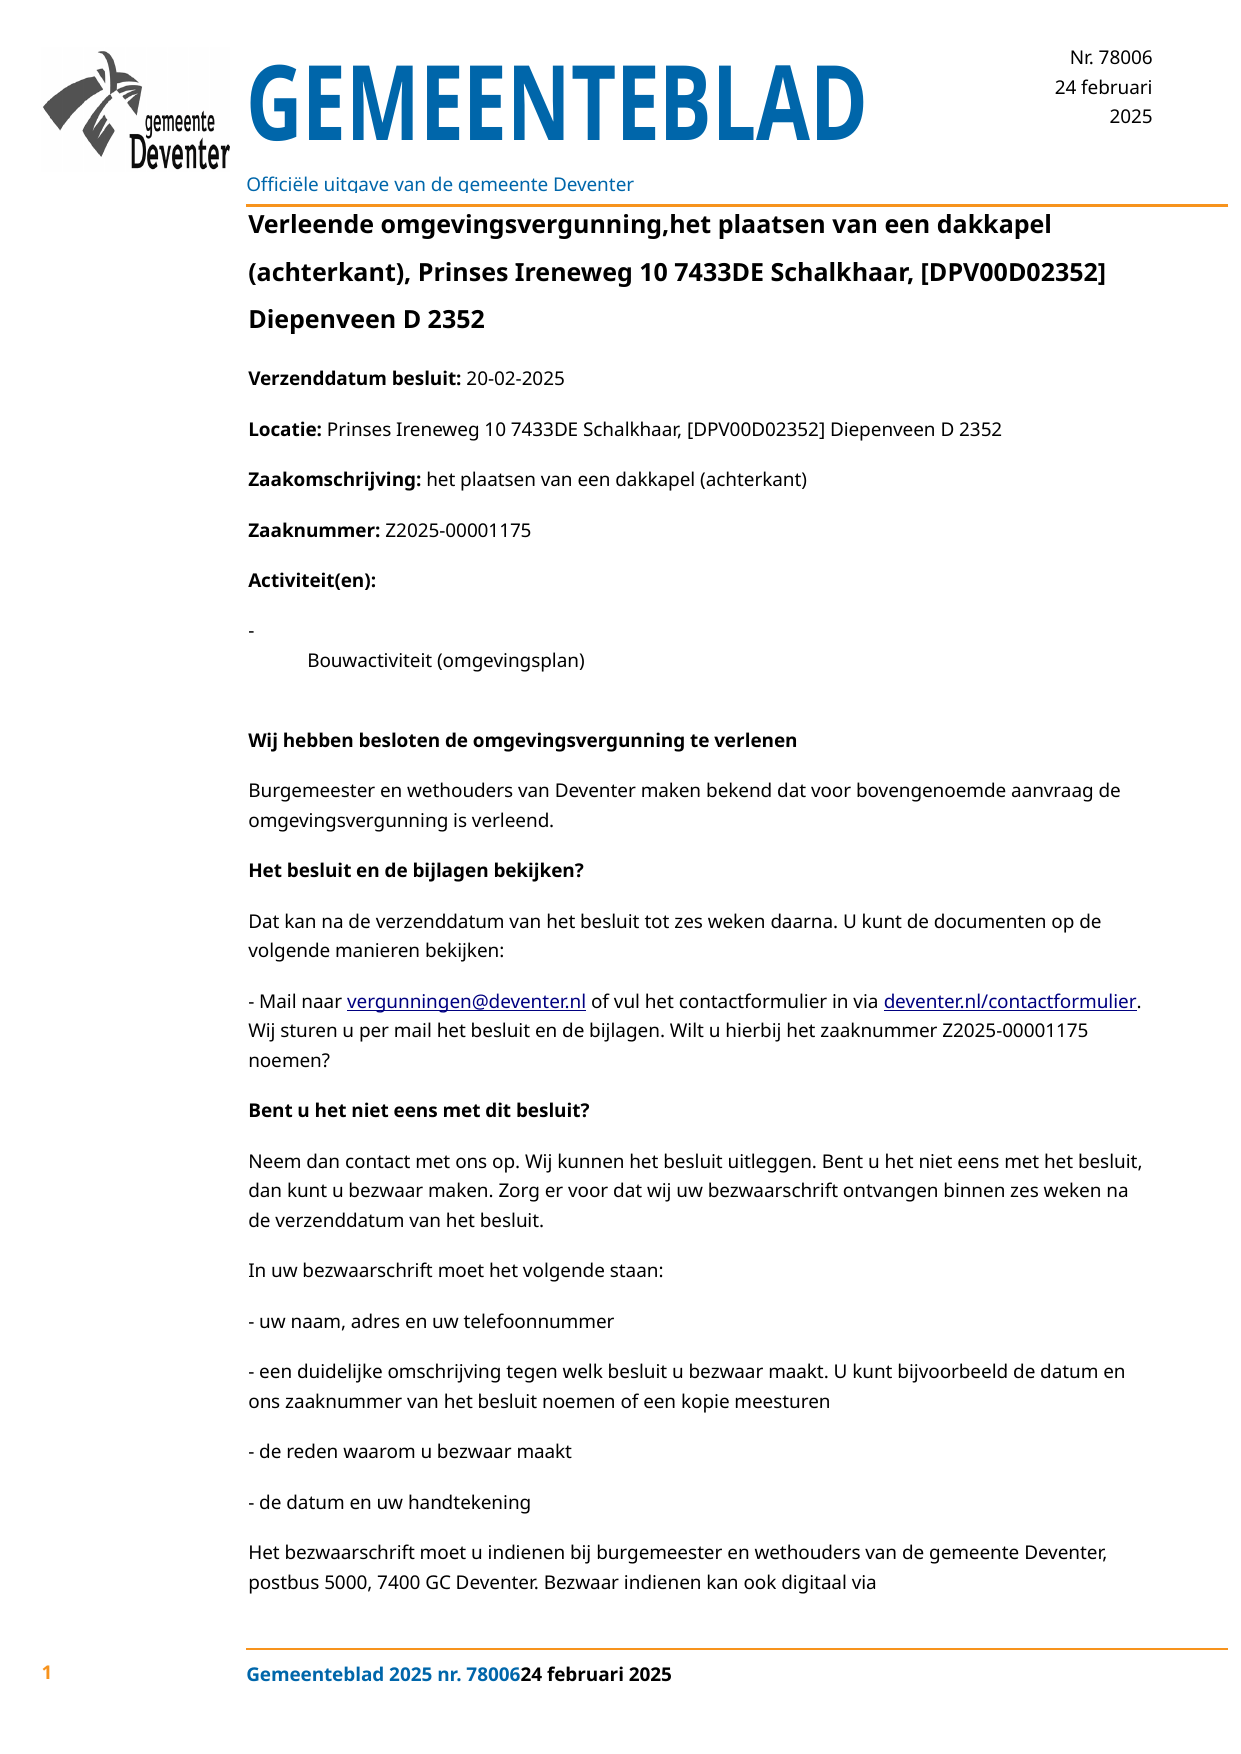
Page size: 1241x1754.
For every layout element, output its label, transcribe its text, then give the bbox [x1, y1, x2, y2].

text - de reden waarom u bezwaar maakt [248, 1438, 1152, 1464]
text Neem dan contact met ons op. Wij kunnen het besluit uitleggen. Bent u het niet eens met het besluit, dan kunt u bezwaar maken. Zorg er voor dat wij uw bezwaarschrift ontvangen binnen zes weken na de verzenddatum van het besluit. [248, 1148, 1152, 1233]
text - Mail naar vergunningen@deventer.nl of vul het contactformulier in via deventer.nl/contactformulier. Wij sturen u per mail het besluit en de bijlagen. Wilt u hierbij het zaaknummer Z2025-00001175 noemen? [248, 988, 1152, 1073]
text Verzenddatum besluit: 20-02-2025 [248, 366, 1152, 391]
text Dat kan na de verzenddatum van het besluit tot zes weken daarna. U kunt de documenten op de volgende manieren bekijken: [248, 908, 1152, 963]
text Het bezwaarschrift moet u indienen bij burgemeester en wethouders van de gemeente Deventer, postbus 5000, 7400 GC Deventer. Bezwaar indienen kan ook digitaal via [248, 1539, 1152, 1594]
text - de datum en uw handtekening [248, 1489, 1152, 1514]
text Burgemeester en wethouders van Deventer maken bekend dat voor bovengenoemde aanvraag de omgevingsvergunning is verleend. [248, 778, 1152, 833]
text Het besluit en de bijlagen bekijken? [248, 858, 1152, 883]
text Verleende omgevingsvergunning,het plaatsen van een dakkapel (achterkant), Prinses Ireneweg 10 7433DE Schalkhaar, [DPV00D02352] Diepenveen D 2352 [248, 207, 1152, 336]
text Zaaknummer: Z2025-00001175 [248, 517, 1152, 542]
picture [41, 47, 231, 172]
text - uw naam, adres en uw telefoonnummer [248, 1308, 1152, 1334]
text Locatie: Prinses Ireneweg 10 7433DE Schalkhaar, [DPV00D02352] Diepenveen D 2352 [248, 416, 1152, 442]
text Zaakomschrijving: het plaatsen van een dakkapel (achterkant) [248, 466, 1152, 492]
text Wij hebben besloten de omgevingsvergunning te verlenen [248, 727, 1152, 753]
text - een duidelijke omschrijving tegen welk besluit u bezwaar maakt. U kunt bijvoorbeeld de datum en ons zaaknummer van het besluit noemen of een kopie meesturen [248, 1358, 1152, 1414]
list Bouwactiviteit (omgevingsplan) [248, 647, 1152, 673]
text In uw bezwaarschrift moet het volgende staan: [248, 1258, 1152, 1283]
text Activiteit(en): [248, 567, 1152, 593]
text Bent u het niet eens met dit besluit? [248, 1098, 1152, 1123]
